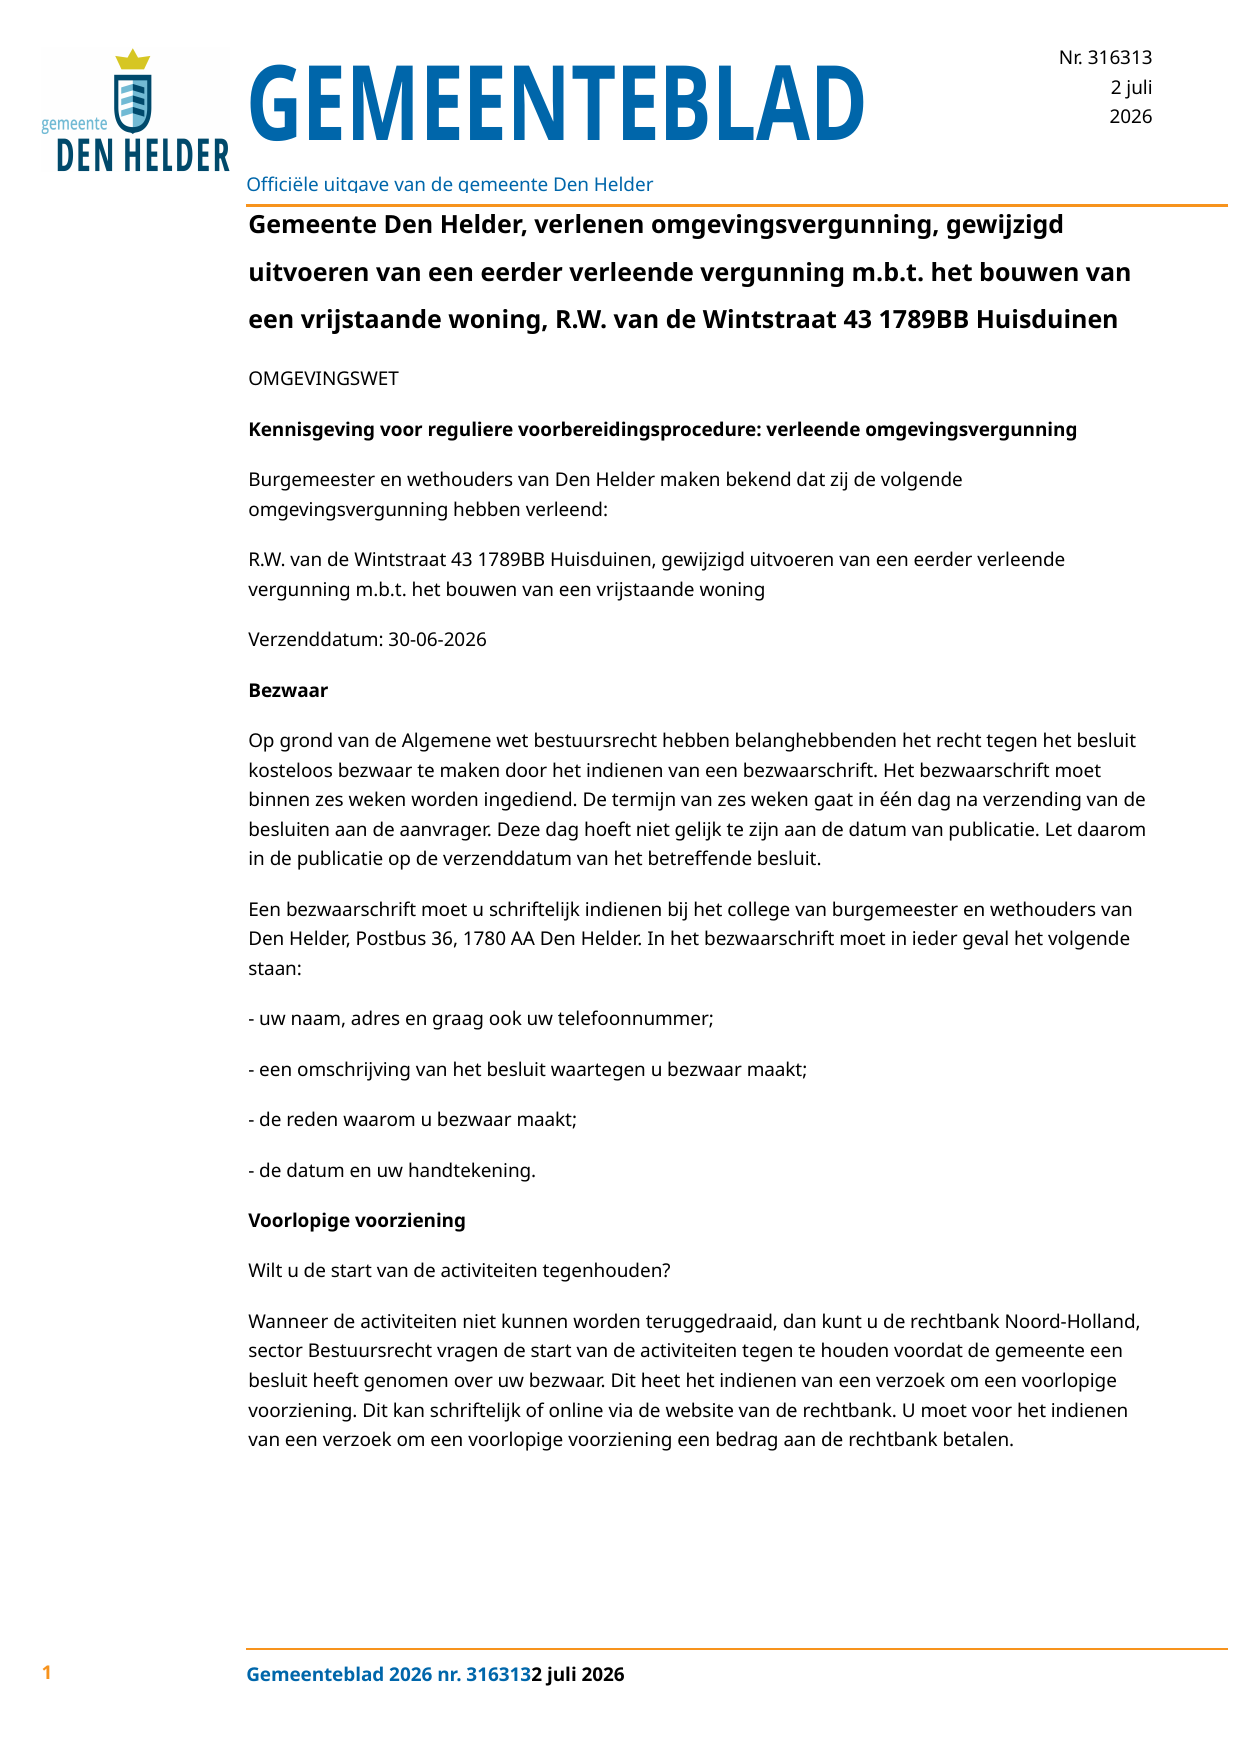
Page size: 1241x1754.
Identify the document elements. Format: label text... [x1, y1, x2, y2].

text Wilt u de start van de activiteiten tegenhouden? [248, 1258, 1152, 1283]
picture [220, 160, 224, 172]
picture [41, 47, 231, 172]
text - de reden waarom u bezwaar maakt; [248, 1106, 1152, 1132]
text Op grond van de Algemene wet bestuursrecht hebben belanghebbenden het recht tegen het besluit kosteloos bezwaar te maken door het indienen van een bezwaarschrift. Het bezwaarschrift moet binnen zes weken worden ingediend. De termijn van zes weken gaat in één dag na verzending van de besluiten aan de aanvrager. Deze dag hoeft niet gelijk te zijn aan de datum van publicatie. Let daarom in de publicatie op de verzenddatum van het betreffende besluit. [248, 727, 1152, 871]
picture [182, 144, 187, 165]
text Wanneer de activiteiten niet kunnen worden teruggedraaid, dan kunt u de rechtbank Noord-Holland, sector Bestuursrecht vragen de start van de activiteiten tegen te houden voordat de gemeente een besluit heeft genomen over uw bezwaar. Dit heet het indienen van een verzoek om een voorlopige voorziening. Dit kan schriftelijk of online via de website van de rechtbank. U moet voor het indienen van een verzoek om een voorlopige voorziening een bedrag aan de rechtbank betalen. [248, 1308, 1152, 1452]
text Voorlopige voorziening [248, 1207, 1152, 1233]
text Verzenddatum: 30-06-2026 [248, 626, 1152, 652]
text Gemeente Den Helder, verlenen omgevingsvergunning, gewijzigd uitvoeren van een eerder verleende vergunning m.b.t. het bouwen van een vrijstaande woning, R.W. van de Wintstraat 43 1789BB Huisduinen [248, 207, 1152, 336]
picture [100, 154, 106, 172]
text R.W. van de Wintstraat 43 1789BB Huisduinen, gewijzigd uitvoeren van een eerder verleende vergunning m.b.t. het bouwen van een vrijstaande woning [248, 546, 1152, 602]
text Burgemeester en wethouders van Den Helder maken bekend dat zij de volgende omgevingsvergunning hebben verleend: [248, 466, 1152, 522]
text Kennisgeving voor reguliere voorbereidingsprocedure: verleende omgevingsvergunning [248, 416, 1152, 442]
picture [63, 144, 68, 165]
text Een bezwaarschrift moet u schriftelijk indienen bij het college van burgemeester en wethouders van Den Helder, Postbus 36, 1780 AA Den Helder. In het bezwaarschrift moet in ieder geval het volgende staan: [248, 896, 1152, 981]
picture [130, 157, 135, 172]
text - uw naam, adres en graag ook uw telefoonnummer; [248, 1006, 1152, 1031]
text - een omschrijving van het besluit waartegen u bezwaar maakt; [248, 1056, 1152, 1082]
text Bezwaar [248, 677, 1152, 702]
text - de datum en uw handtekening. [248, 1157, 1152, 1182]
text OMGEVINGSWET [248, 366, 1152, 391]
